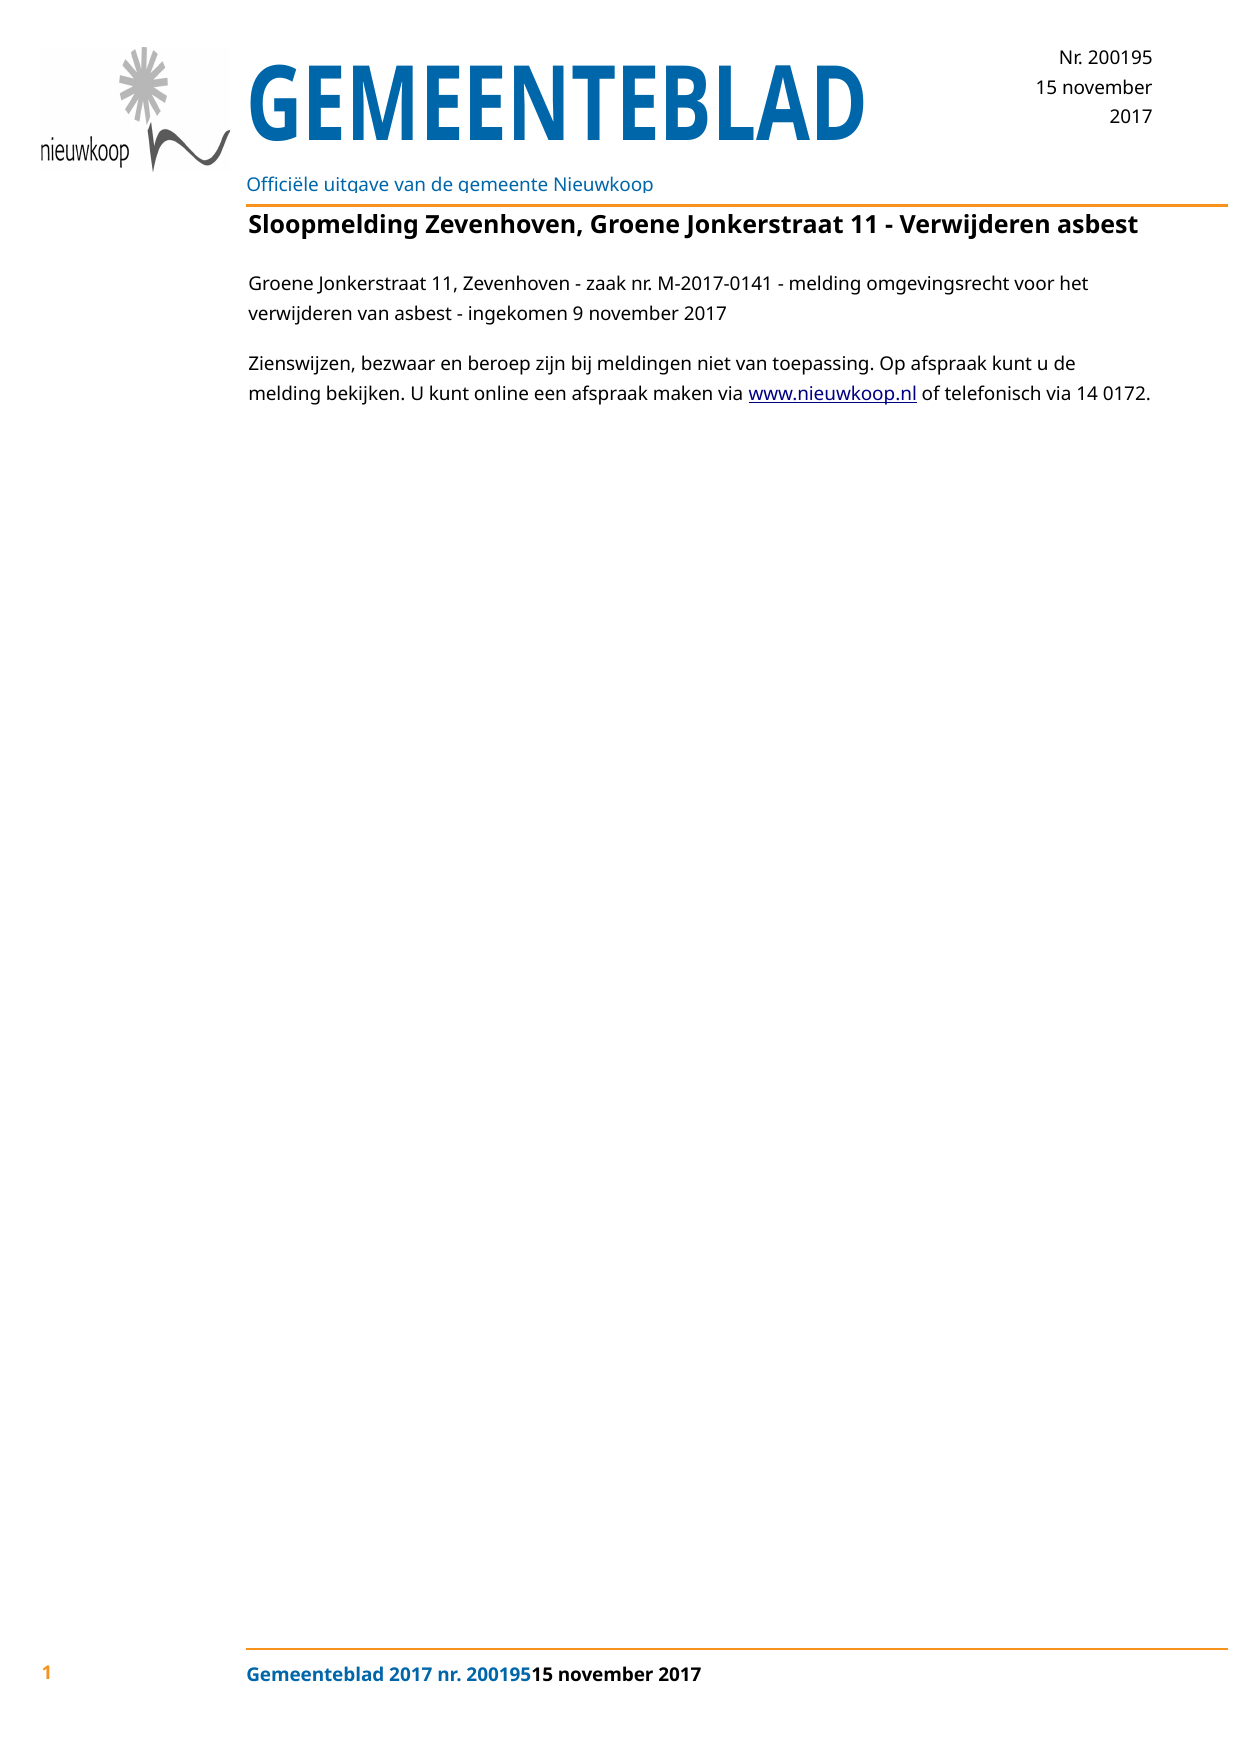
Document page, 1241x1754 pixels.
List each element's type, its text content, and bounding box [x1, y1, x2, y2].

text Zienswijzen, bezwaar en beroep zijn bij meldingen niet van toepassing. Op afspraak kunt u de melding bekijken. U kunt online een afspraak maken via www.nieuwkoop.nl of telefonisch via 14 0172. [248, 350, 1152, 406]
text Groene Jonkerstraat 11, Zevenhoven - zaak nr. M-2017-0141 - melding omgevingsrecht voor het verwijderen van asbest - ingekomen 9 november 2017 [248, 270, 1152, 326]
text Sloopmelding Zevenhoven, Groene Jonkerstraat 11 - Verwijderen asbest [248, 207, 1152, 241]
picture [41, 47, 231, 172]
